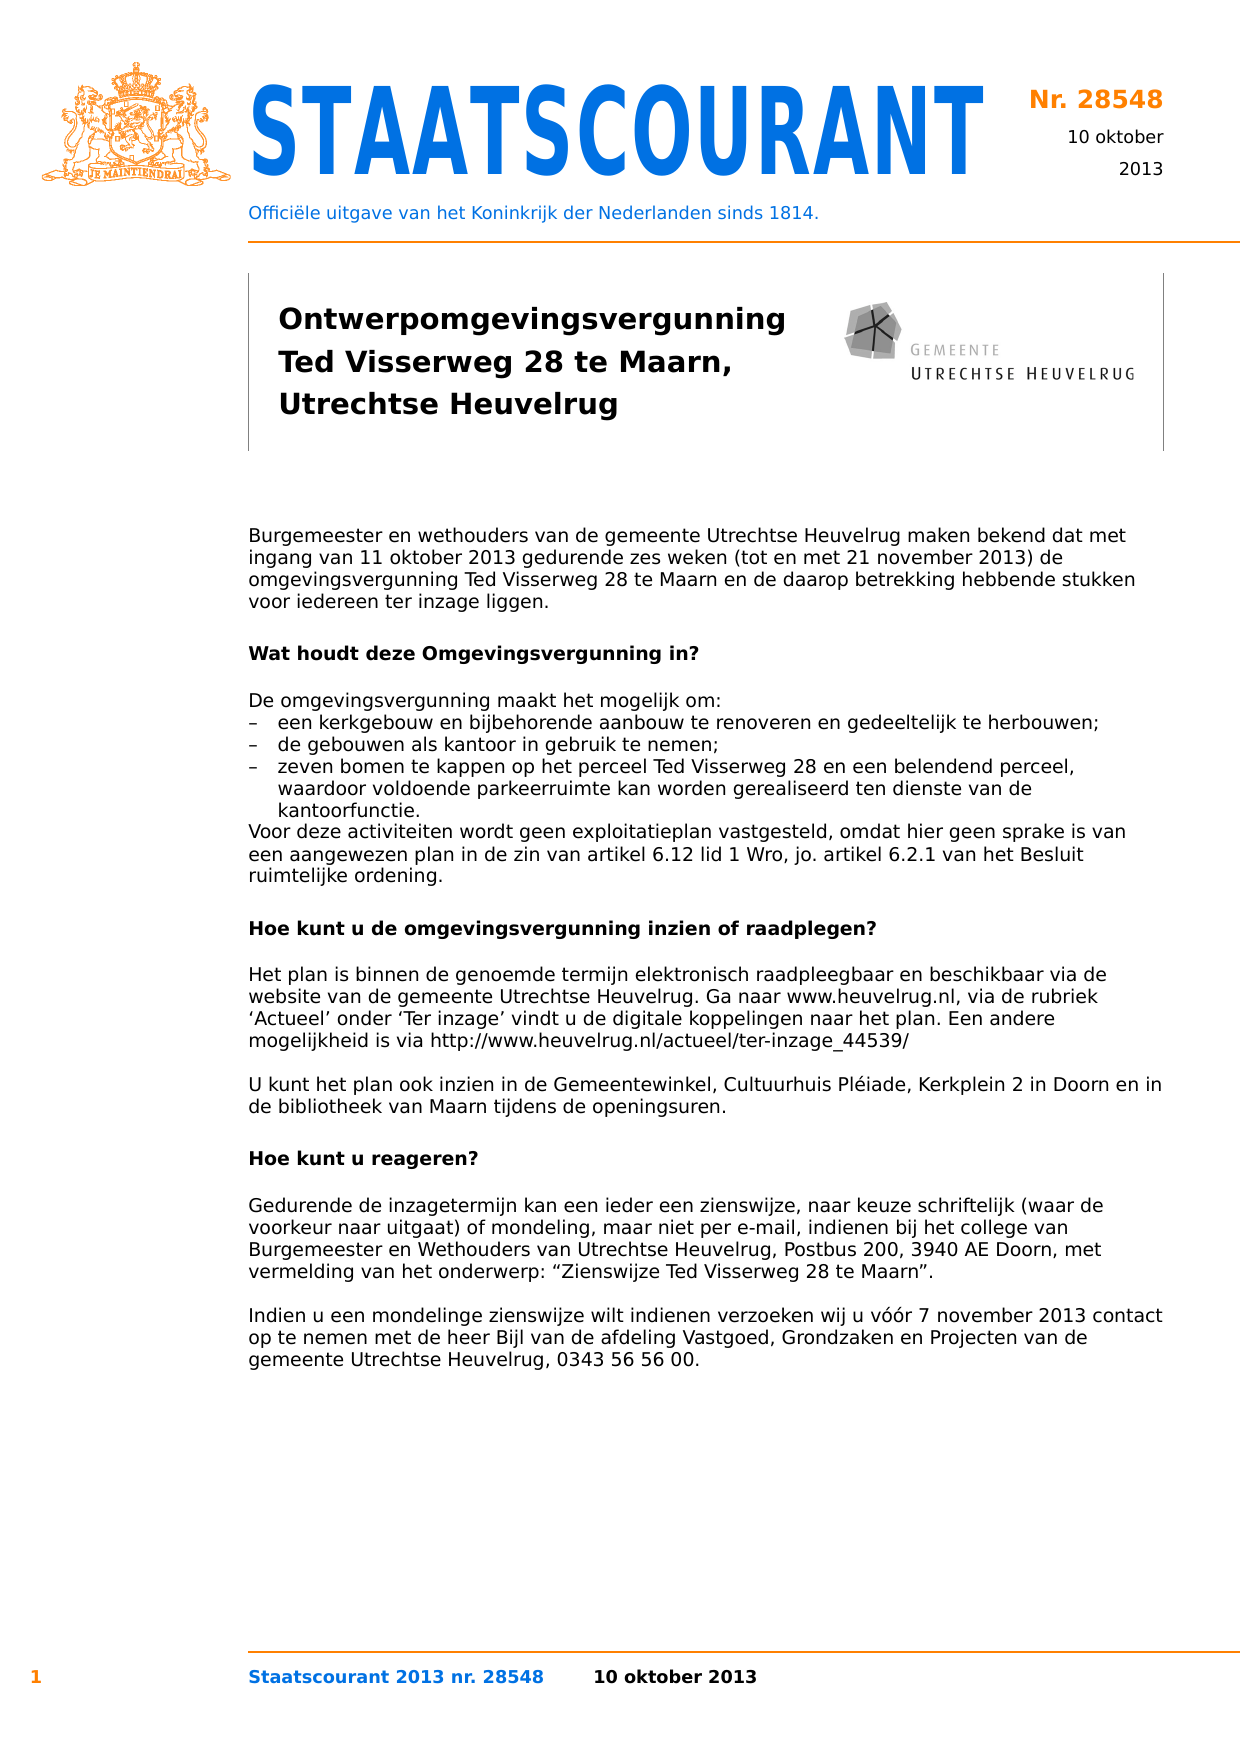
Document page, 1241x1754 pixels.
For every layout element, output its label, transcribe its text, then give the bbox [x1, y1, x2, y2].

text De omgevingsvergunning maakt het mogelijk om: [248, 689, 1163, 712]
text Gedurende de inzagetermijn kan een ieder een zienswijze, naar keuze schriftelijk (waar de voorkeur naar uitgaat) of mondeling, maar niet per e-mail, indienen bij het college van Burgemeester en Wethouders van Utrechtse Heuvelrug, Postbus 200, 3940 AE Doorn, met vermelding van het onderwerp: “Zienswijze Ted Visserweg 28 te Maarn”. [248, 1195, 1163, 1283]
text – een kerkgebouw en bijbehorende aanbouw te renoveren en gedeeltelijk te herbouwen; [248, 712, 1163, 733]
text Indien u een mondelinge zienswijze wilt indienen verzoeken wij u vóór 7 november 2013 contact op te nemen met de heer Bijl van de afdeling Vastgoed, Grondzaken en Projecten van de gemeente Utrechtse Heuvelrug, 0343 56 56 00. [248, 1305, 1163, 1371]
table_header STAATSCOURANT [248, 62, 998, 203]
text U kunt het plan ook inzien in de Gemeentewinkel, Cultuurhuis Pléiade, Kerkplein 2 in Doorn en in de bibliotheek van Maarn tijdens de openingsuren. [248, 1074, 1163, 1118]
table_header [25, 62, 248, 241]
text Het plan is binnen de genoemde termijn elektronisch raadpleegbaar en beschikbaar via de website van de gemeente Utrechtse Heuvelrug. Ga naar www.heuvelrug.nl, via de rubriek ‘Actueel’ onder ‘Ter inzage’ vindt u de digitale koppelingen naar het plan. Een andere mogelijkheid is via http://www.heuvelrug.nl/actueel/ter-inzage_44539/ [248, 964, 1163, 1052]
text Burgemeester en wethouders van de gemeente Utrechtse Heuvelrug maken bekend dat met ingang van 11 oktober 2013 gedurende zes weken (tot en met 21 november 2013) de omgevingsvergunning Ted Visserweg 28 te Maarn en de daarop betrekking hebbende stukken voor iedereen ter inzage liggen. [248, 525, 1163, 613]
table_cell 10 oktober [998, 121, 1240, 153]
subtitle Hoe kunt u de omgevingsvergunning inzien of raadplegen? [248, 917, 1163, 939]
text – zeven bomen te kappen op het perceel Ted Visserweg 28 en een belendend perceel, waardoor voldoende parkeerruimte kan worden gerealiseerd ten dienste van de kantoorfunctie. [248, 756, 1163, 821]
subtitle Hoe kunt u reageren? [248, 1148, 1163, 1170]
subtitle Wat houdt deze Omgevingsvergunning in? [248, 643, 1163, 664]
text Voor deze activiteiten wordt geen exploitatieplan vastgesteld, omdat hier geen sprake is van een aangewezen plan in de zin van artikel 6.12 lid 1 Wro, jo. artikel 6.2.1 van het Besluit ruimtelijke ordening. [248, 821, 1163, 887]
text – de gebouwen als kantoor in gebruik te nemen; [248, 733, 1163, 756]
table_cell 2013 [998, 153, 1240, 203]
table_cell Officiële uitgave van het Koninkrijk der Nederlanden sinds 1814. [248, 203, 1240, 241]
subtitle Ontwerpomgevingsvergunning Ted Visserweg 28 te Maarn, Utrechtse Heuvelrug [249, 273, 1163, 451]
picture [41, 62, 231, 186]
table_header Nr. 28548 [998, 62, 1240, 121]
picture [844, 302, 1134, 380]
